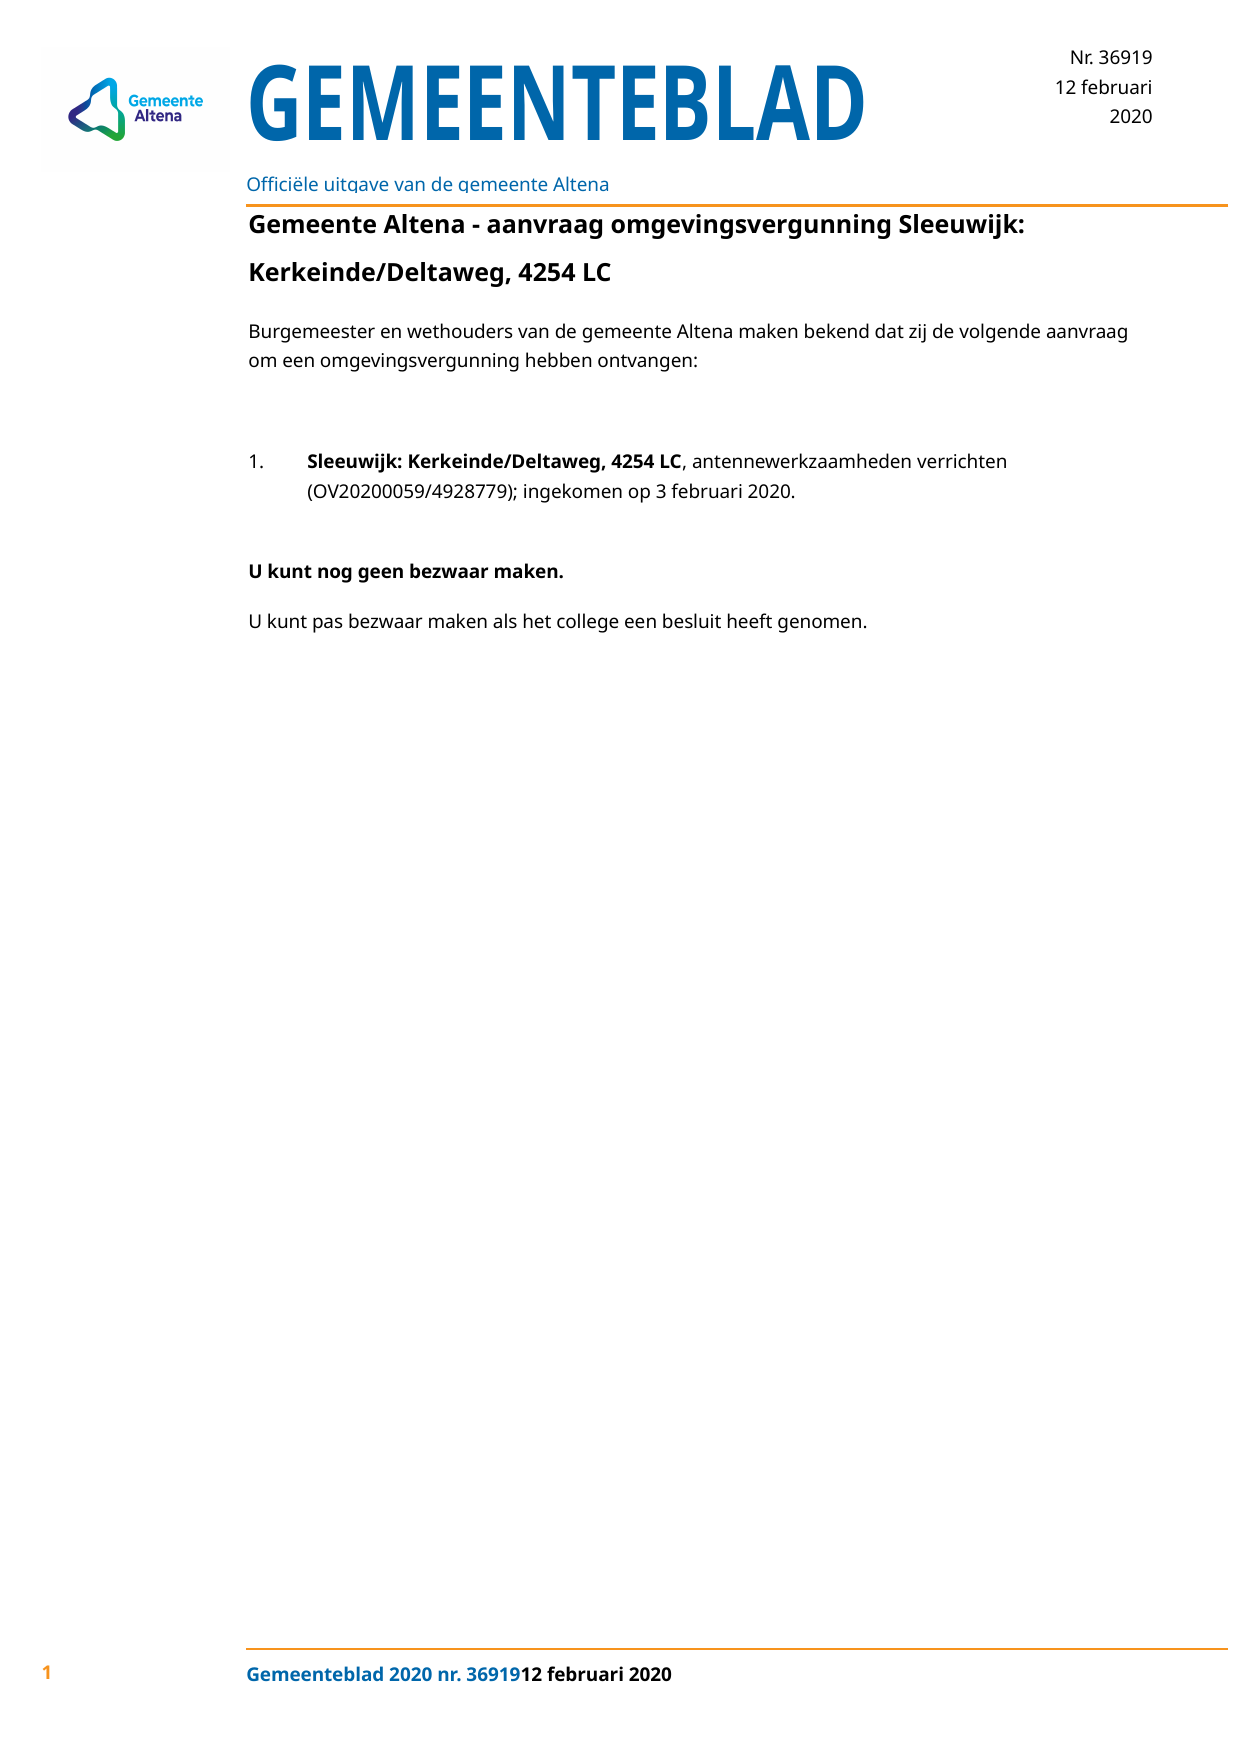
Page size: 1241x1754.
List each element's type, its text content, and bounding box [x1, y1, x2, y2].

list Sleeuwijk: Kerkeinde/Deltaweg, 4254 LC, antennewerkzaamheden verrichten (OV20200059/4928779); ingekomen op 3 februari 2020. [248, 448, 1152, 504]
text Burgemeester en wethouders van de gemeente Altena maken bekend dat zij de volgende aanvraag om een omgevingsvergunning hebben ontvangen: [248, 318, 1152, 373]
text U kunt nog geen bezwaar maken. [248, 558, 1152, 584]
text Gemeente Altena - aanvraag omgevingsvergunning Sleeuwijk: Kerkeinde/Deltaweg, 4254 LC [248, 207, 1152, 288]
text U kunt pas bezwaar maken als het college een besluit heeft genomen. [248, 608, 1152, 634]
picture [41, 47, 231, 172]
